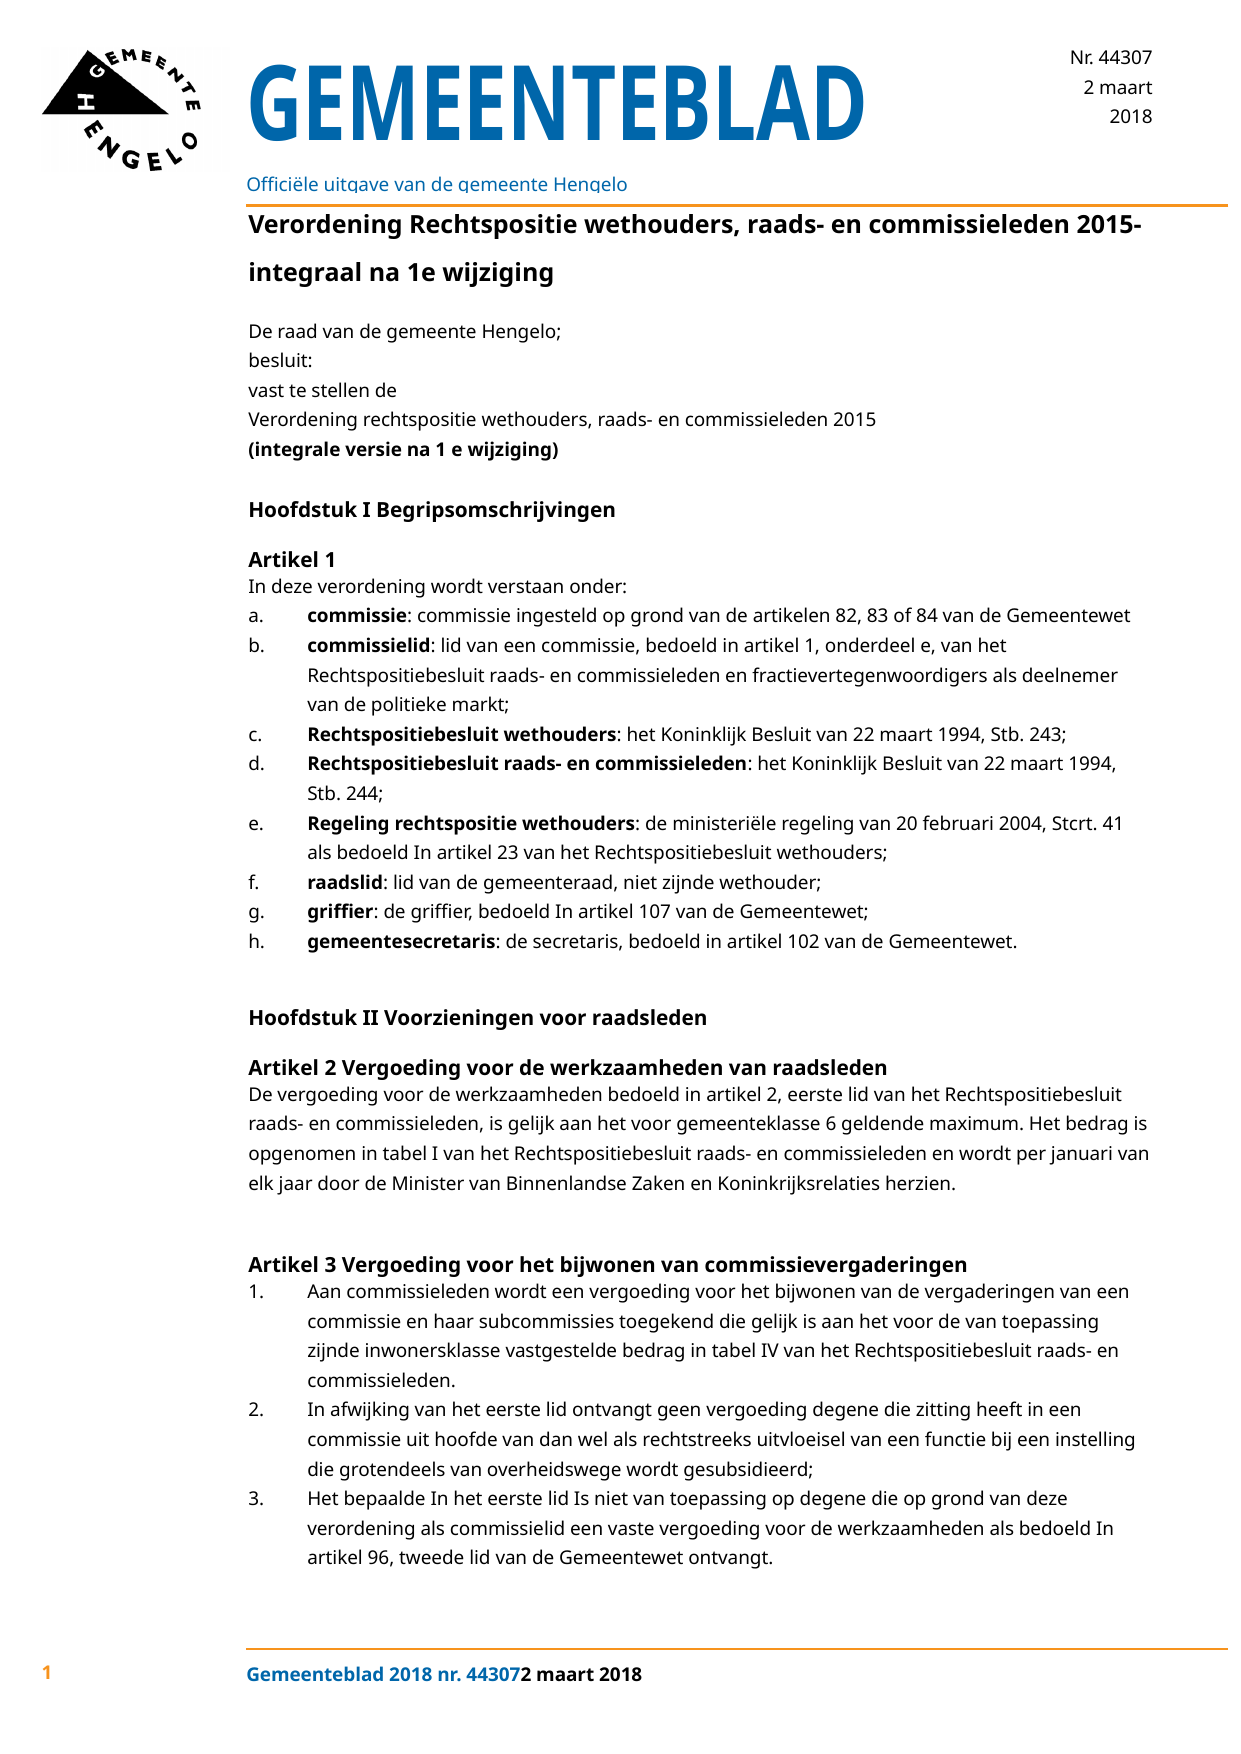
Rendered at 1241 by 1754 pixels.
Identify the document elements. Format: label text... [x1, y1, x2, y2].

list Regeling rechtspositie wethouders: de ministeriële regeling van 20 februari 2004, Stcrt. 41 als bedoeld In artikel 23 van het Rechtspositiebesluit wethouders; [248, 810, 1152, 865]
list commissie: commissie ingesteld op grond van de artikelen 82, 83 of 84 van de Gemeentewet [248, 603, 1152, 628]
text Artikel 1 [248, 545, 1152, 573]
list In afwijking van het eerste lid ontvangt geen vergoeding degene die zitting heeft in een commissie uit hoofde van dan wel als rechtstreeks uitvloeisel van een functie bij een instelling die grotendeels van overheidswege wordt gesubsidieerd; [248, 1397, 1152, 1481]
list Het bepaalde In het eerste lid Is niet van toepassing op degene die op grond van deze verordening als commissielid een vaste vergoeding voor de werkzaamheden als bedoeld In artikel 96, tweede lid van de Gemeentewet ontvangt. [248, 1485, 1152, 1570]
text vast te stellen de [248, 377, 1152, 403]
picture [41, 47, 231, 172]
text De vergoeding voor de werkzaamheden bedoeld in artikel 2, eerste lid van het Rechtspositiebesluit raads- en commissieleden, is gelijk aan het voor gemeenteklasse 6 geldende maximum. Het bedrag is opgenomen in tabel I van het Rechtspositiebesluit raads- en commissieleden en wordt per januari van elk jaar door de Minister van Binnenlandse Zaken en Koninkrijksrelaties herzien. [248, 1081, 1152, 1196]
text Hoofdstuk II Voorzieningen voor raadsleden [248, 1003, 1152, 1032]
text De raad van de gemeente Hengelo; [248, 318, 1152, 344]
list griffier: de griffier, bedoeld In artikel 107 van de Gemeentewet; [248, 898, 1152, 924]
list gemeentesecretaris: de secretaris, bedoeld in artikel 102 van de Gemeentewet. [248, 928, 1152, 954]
text Verordening rechtspositie wethouders, raads- en commissieleden 2015 [248, 407, 1152, 432]
list raadslid: lid van de gemeenteraad, niet zijnde wethouder; [248, 869, 1152, 895]
list Rechtspositiebesluit wethouders: het Koninklijk Besluit van 22 maart 1994, Stb. 243; [248, 721, 1152, 747]
text besluit: [248, 347, 1152, 373]
text In deze verordening wordt verstaan onder: [248, 573, 1152, 599]
text Hoofdstuk I Begripsomschrijvingen [248, 495, 1152, 524]
list Aan commissieleden wordt een vergoeding voor het bijwonen van de vergaderingen van een commissie en haar subcommissies toegekend die gelijk is aan het voor de van toepassing zijnde inwonersklasse vastgestelde bedrag in tabel IV van het Rechtspositiebesluit raads- en commissieleden. [248, 1278, 1152, 1393]
list commissielid: lid van een commissie, bedoeld in artikel 1, onderdeel e, van het Rechtspositiebesluit raads- en commissieleden en fractievertegenwoordigers als deelnemer van de politieke markt; [248, 632, 1152, 717]
text (integrale versie na 1 e wijziging) [248, 436, 1152, 462]
text Artikel 3 Vergoeding voor het bijwonen van commissievergaderingen [248, 1250, 1152, 1278]
list Rechtspositiebesluit raads- en commissieleden: het Koninklijk Besluit van 22 maart 1994, Stb. 244; [248, 751, 1152, 806]
text Artikel 2 Vergoeding voor de werkzaamheden van raadsleden [248, 1053, 1152, 1081]
text Verordening Rechtspositie wethouders, raads- en commissieleden 2015-integraal na 1e wijziging [248, 207, 1152, 288]
